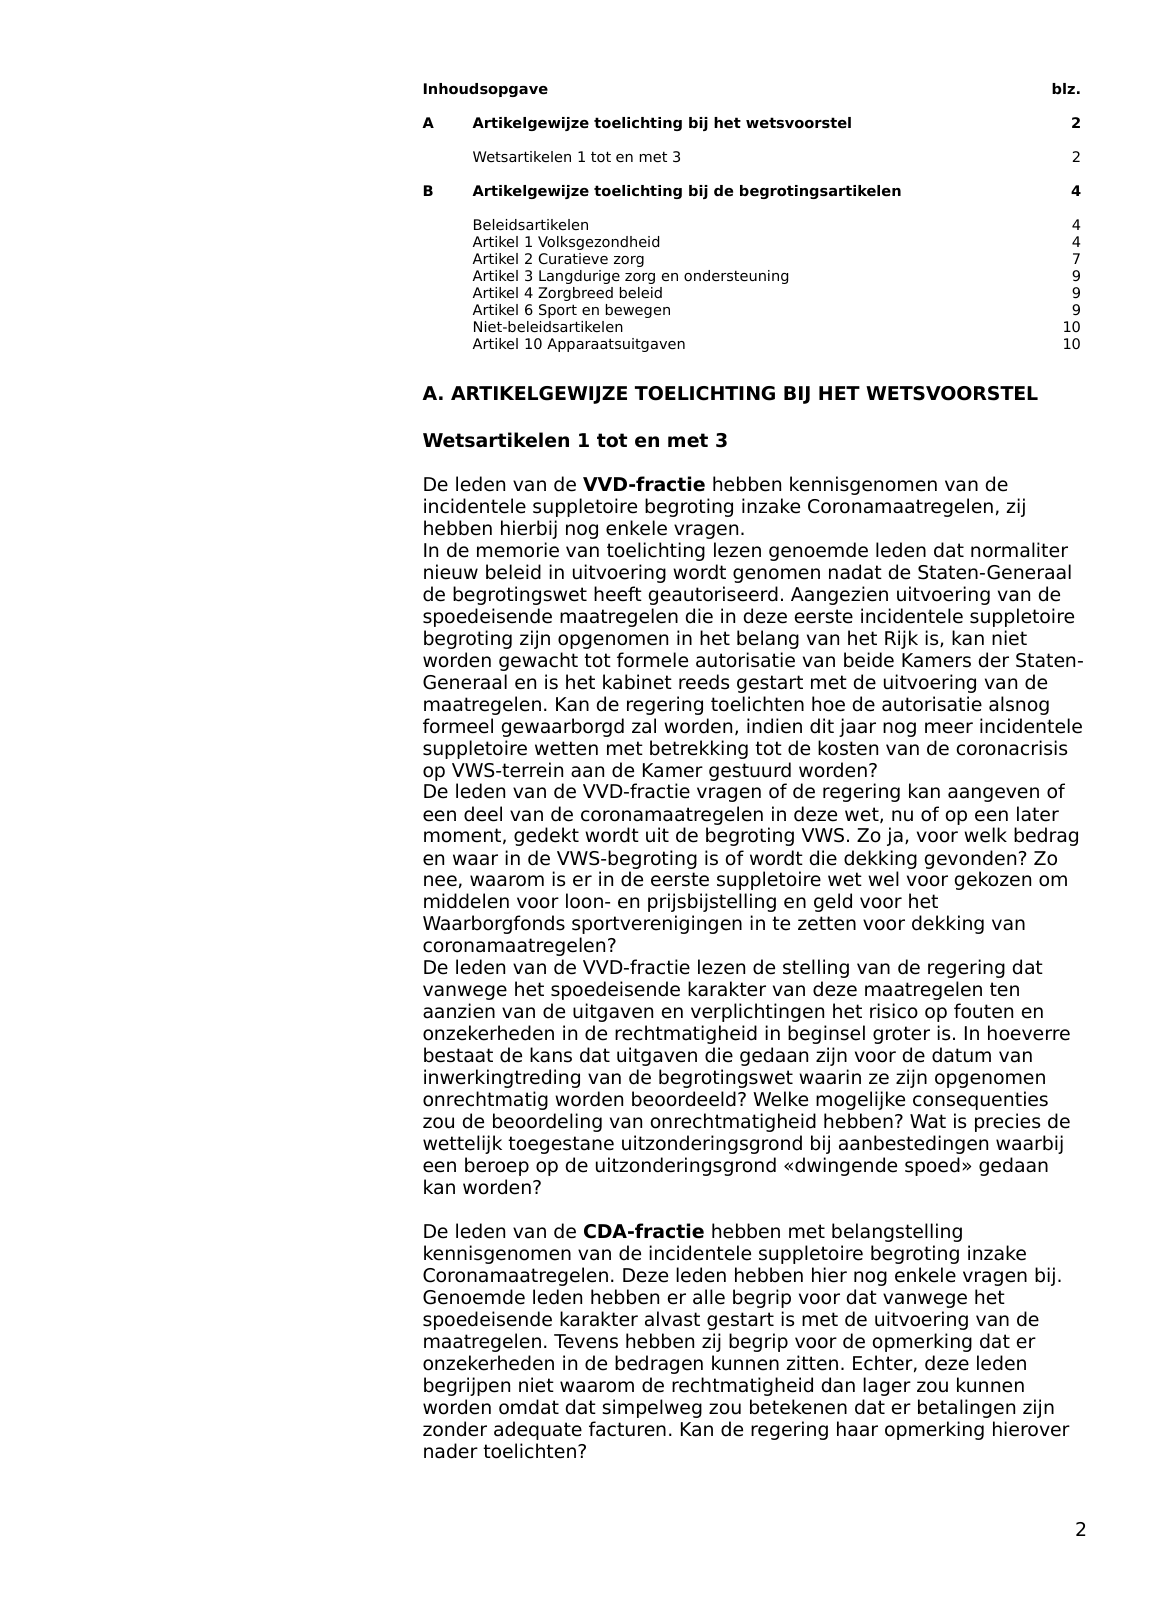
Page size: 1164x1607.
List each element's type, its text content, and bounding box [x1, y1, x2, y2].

table_cell 9 [1028, 268, 1087, 285]
table_cell Artikelgewijze toelichting bij het wetsvoorstel [467, 115, 1028, 132]
table_cell Wetsartikelen 1 tot en met 3 [467, 149, 1028, 166]
table_cell [1028, 166, 1087, 183]
table_cell B [422, 183, 467, 200]
table_header blz. [1028, 81, 1087, 98]
table_cell 4 [1028, 217, 1087, 234]
table_cell [422, 132, 467, 149]
table_cell [467, 132, 1028, 149]
table_cell [467, 166, 1028, 183]
table_cell Artikel 4 Zorgbreed beleid [467, 285, 1028, 302]
table_cell 2 [1028, 115, 1087, 132]
table_cell [422, 166, 467, 183]
table_cell [1028, 98, 1087, 115]
table_cell [422, 251, 467, 268]
table_cell 7 [1028, 251, 1087, 268]
table_cell 4 [1028, 183, 1087, 200]
table_cell Beleidsartikelen [467, 217, 1028, 234]
table_cell A [422, 115, 467, 132]
table_cell [422, 302, 467, 319]
table_cell [422, 98, 467, 115]
table_cell 9 [1028, 302, 1087, 319]
table_cell Artikel 1 Volksgezondheid [467, 234, 1028, 251]
table_cell [422, 336, 467, 353]
subtitle A. ARTIKELGEWIJZE TOELICHTING BIJ HET WETSVOORSTEL [422, 383, 1087, 404]
table_cell [422, 200, 467, 217]
table_cell [422, 268, 467, 285]
table_cell 4 [1028, 234, 1087, 251]
text De leden van de CDA-fractie hebben met belangstelling kennisgenomen van de incidentele suppletoire begroting inzake Coronamaatregelen. Deze leden hebben hier nog enkele vragen bij. Genoemde leden hebben er alle begrip voor dat vanwege het spoedeisende karakter alvast gestart is met de uitvoering van de maatregelen. Tevens hebben zij begrip voor de opmerking dat er onzekerheden in de bedragen kunnen zitten. Echter, deze leden begrijpen niet waarom de rechtmatigheid dan lager zou kunnen worden omdat dat simpelweg zou betekenen dat er betalingen zijn zonder adequate facturen. Kan de regering haar opmerking hierover nader toelichten? [422, 1221, 1087, 1463]
table_header Inhoudsopgave [422, 81, 1028, 98]
table_cell Artikelgewijze toelichting bij de begrotingsartikelen [467, 183, 1028, 200]
table_cell Artikel 10 Apparaatsuitgaven [467, 336, 1028, 353]
table_cell [1028, 132, 1087, 149]
text De leden van de VVD-fractie hebben kennisgenomen van de incidentele suppletoire begroting inzake Coronamaatregelen, zij hebben hierbij nog enkele vragen. [422, 474, 1087, 540]
subtitle Wetsartikelen 1 tot en met 3 [422, 429, 1087, 452]
table_cell [422, 234, 467, 251]
table_cell [422, 319, 467, 336]
table_cell [422, 149, 467, 166]
table_cell 2 [1028, 149, 1087, 166]
table_cell [467, 98, 1028, 115]
table_cell Niet-beleidsartikelen [467, 319, 1028, 336]
table_cell Artikel 2 Curatieve zorg [467, 251, 1028, 268]
table_cell Artikel 3 Langdurige zorg en ondersteuning [467, 268, 1028, 285]
table_cell 10 [1028, 319, 1087, 336]
text De leden van de VVD-fractie vragen of de regering kan aangeven of een deel van de coronamaatregelen in deze wet, nu of op een later moment, gedekt wordt uit de begroting VWS. Zo ja, voor welk bedrag en waar in de VWS-begroting is of wordt die dekking gevonden? Zo nee, waarom is er in de eerste suppletoire wet wel voor gekozen om middelen voor loon- en prijsbijstelling en geld voor het Waarborgfonds sportverenigingen in te zetten voor dekking van coronamaatregelen? [422, 781, 1087, 957]
table_cell [422, 217, 467, 234]
table_cell [467, 200, 1028, 217]
table_cell 9 [1028, 285, 1087, 302]
table_cell Artikel 6 Sport en bewegen [467, 302, 1028, 319]
table_cell 10 [1028, 336, 1087, 353]
table_cell [422, 285, 467, 302]
table_cell [1028, 200, 1087, 217]
text De leden van de VVD-fractie lezen de stelling van de regering dat vanwege het spoedeisende karakter van deze maatregelen ten aanzien van de uitgaven en verplichtingen het risico op fouten en onzekerheden in de rechtmatigheid in beginsel groter is. In hoeverre bestaat de kans dat uitgaven die gedaan zijn voor de datum van inwerkingtreding van de begrotingswet waarin ze zijn opgenomen onrechtmatig worden beoordeeld? Welke mogelijke consequenties zou de beoordeling van onrechtmatigheid hebben? Wat is precies de wettelijk toegestane uitzonderingsgrond bij aanbestedingen waarbij een beroep op de uitzonderingsgrond «dwingende spoed» gedaan kan worden? [422, 957, 1087, 1199]
text In de memorie van toelichting lezen genoemde leden dat normaliter nieuw beleid in uitvoering wordt genomen nadat de Staten-Generaal de begrotingswet heeft geautoriseerd. Aangezien uitvoering van de spoedeisende maatregelen die in deze eerste incidentele suppletoire begroting zijn opgenomen in het belang van het Rijk is, kan niet worden gewacht tot formele autorisatie van beide Kamers der Staten-Generaal en is het kabinet reeds gestart met de uitvoering van de maatregelen. Kan de regering toelichten hoe de autorisatie alsnog formeel gewaarborgd zal worden, indien dit jaar nog meer incidentele suppletoire wetten met betrekking tot de kosten van de coronacrisis op VWS-terrein aan de Kamer gestuurd worden? [422, 540, 1087, 781]
